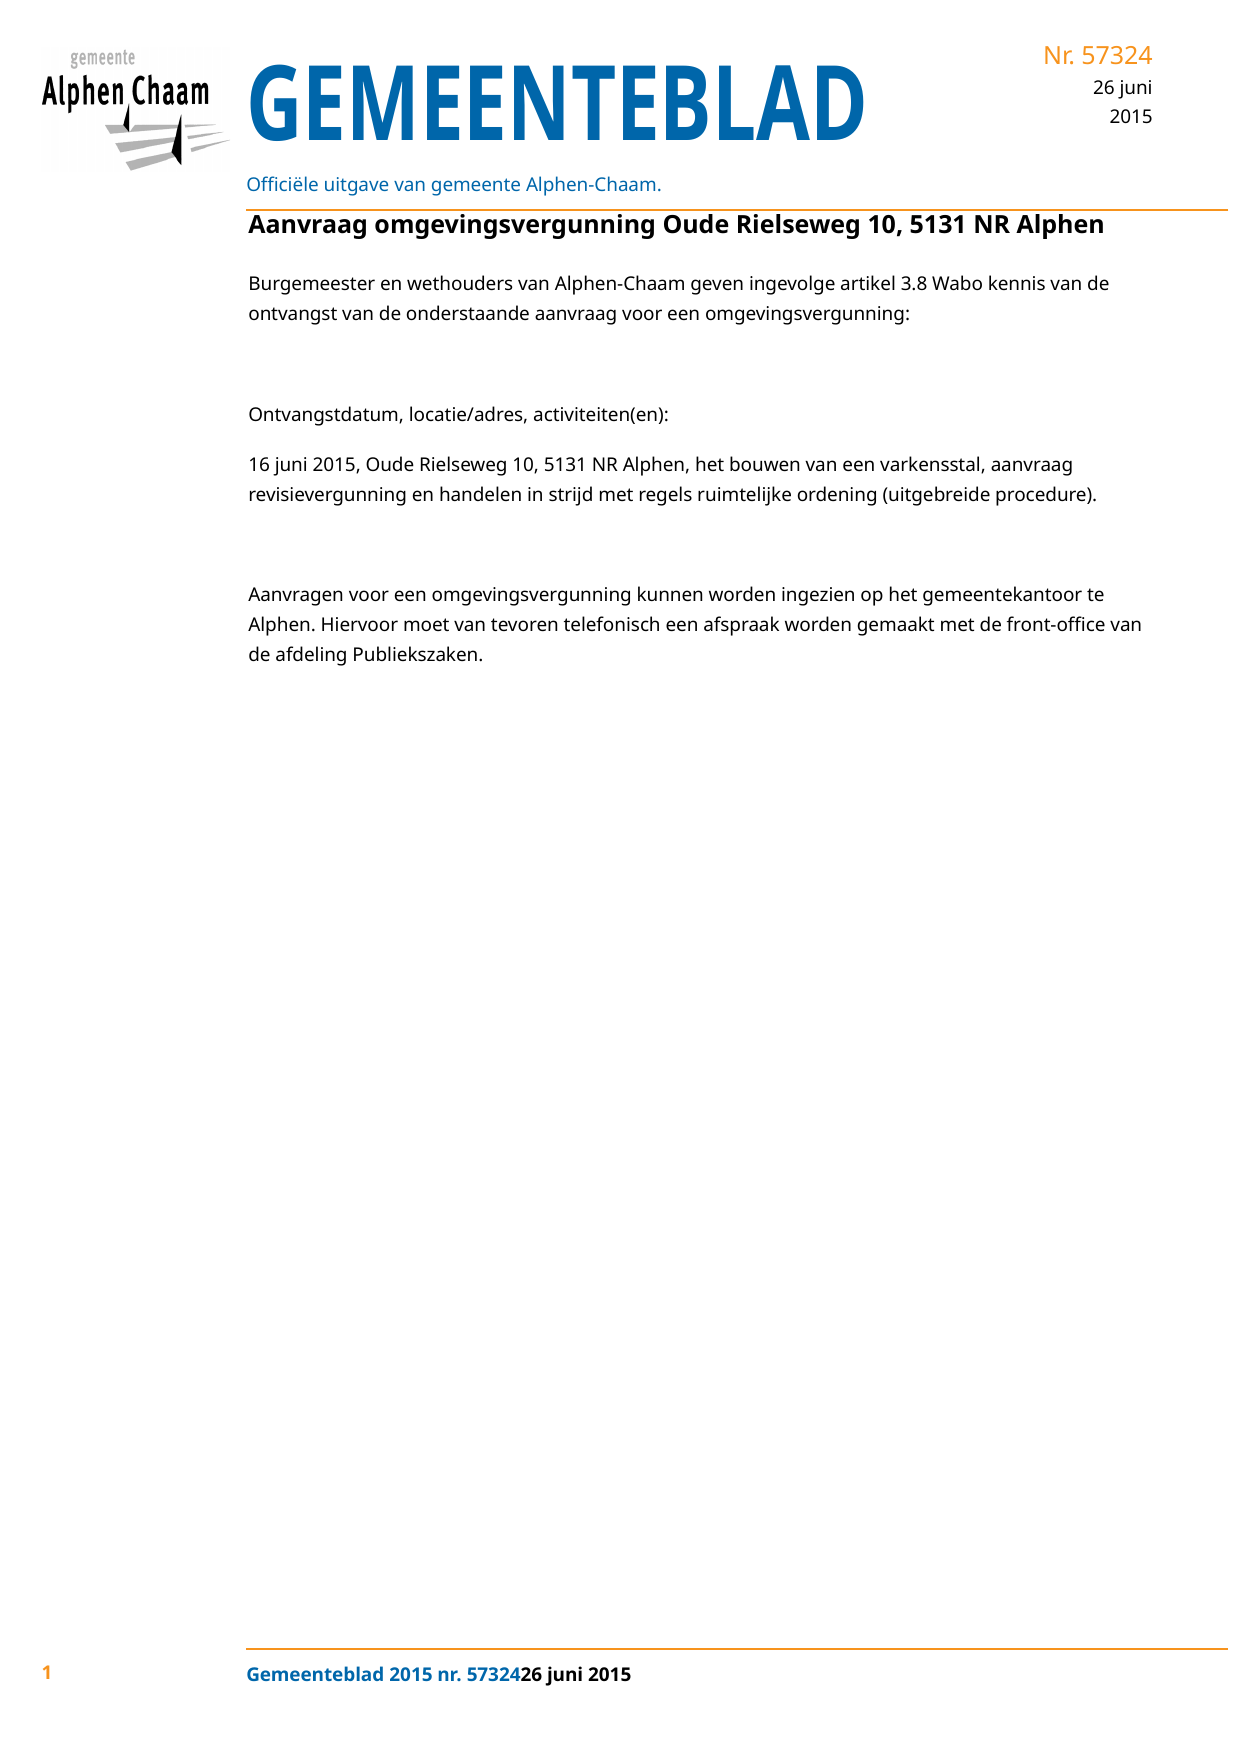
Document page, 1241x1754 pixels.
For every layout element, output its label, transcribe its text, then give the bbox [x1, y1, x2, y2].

text Aanvraag omgevingsvergunning Oude Rielseweg 10, 5131 NR Alphen [248, 211, 1152, 241]
picture [41, 47, 231, 172]
text Ontvangstdatum, locatie/adres, activiteiten(en): [248, 401, 1152, 426]
text 16 juni 2015, Oude Rielseweg 10, 5131 NR Alphen, het bouwen van een varkensstal, aanvraag revisievergunning en handelen in strijd met regels ruimtelijke ordening (uitgebreide procedure). [248, 451, 1152, 506]
text Burgemeester en wethouders van Alphen-Chaam geven ingevolge artikel 3.8 Wabo kennis van de ontvangst van de onderstaande aanvraag voor een omgevingsvergunning: [248, 270, 1152, 326]
text Aanvragen voor een omgevingsvergunning kunnen worden ingezien op het gemeentekantoor te Alphen. Hiervoor moet van tevoren telefonisch een afspraak worden gemaakt met de front-office van de afdeling Publiekszaken. [248, 582, 1152, 666]
